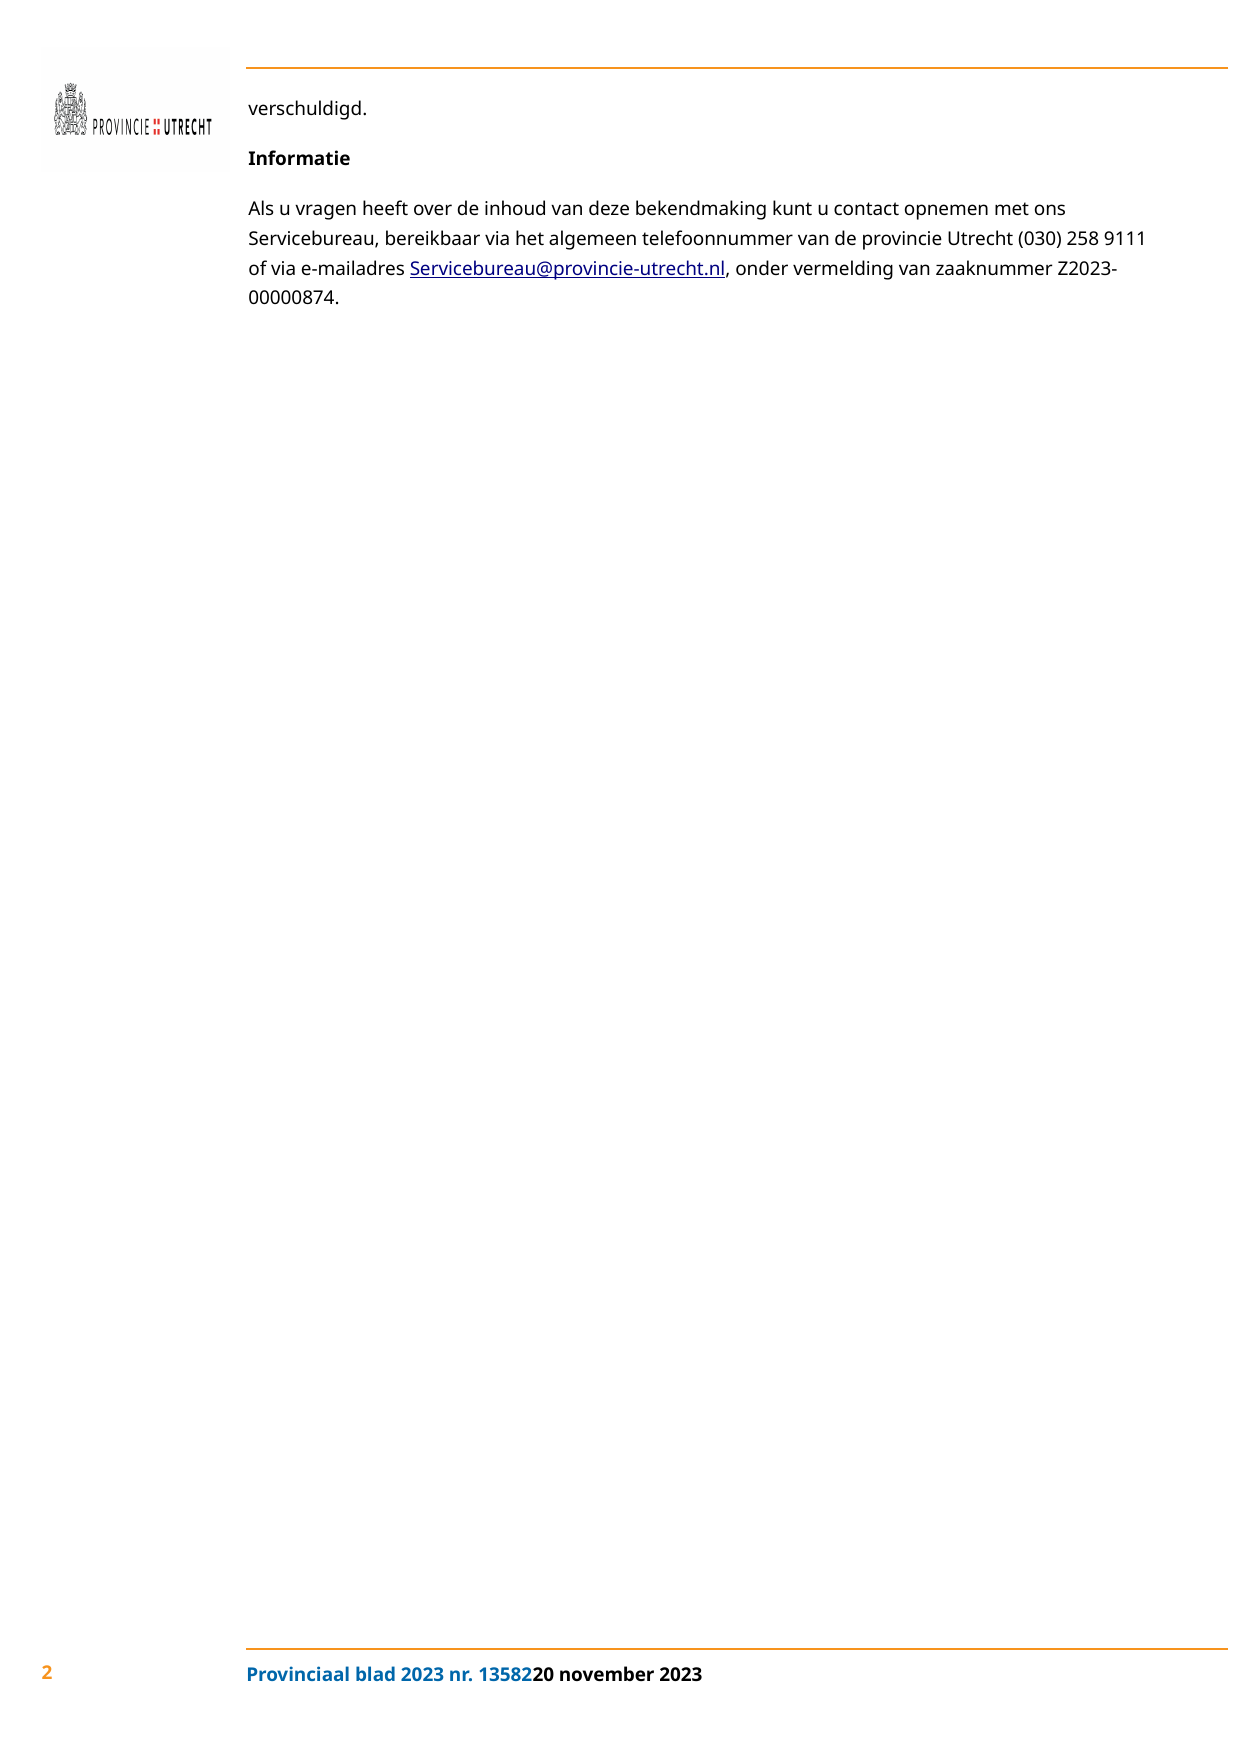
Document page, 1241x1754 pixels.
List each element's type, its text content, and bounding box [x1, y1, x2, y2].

picture [41, 47, 231, 172]
text verschuldigd. [248, 95, 1152, 121]
text Informatie [248, 145, 1152, 171]
text Als u vragen heeft over de inhoud van deze bekendmaking kunt u contact opnemen met ons Servicebureau, bereikbaar via het algemeen telefoonnummer van de provincie Utrecht (030) 258 9111 of via e-mailadres Servicebureau@provincie-utrecht.nl, onder vermelding van zaaknummer Z2023-00000874. [248, 196, 1152, 310]
